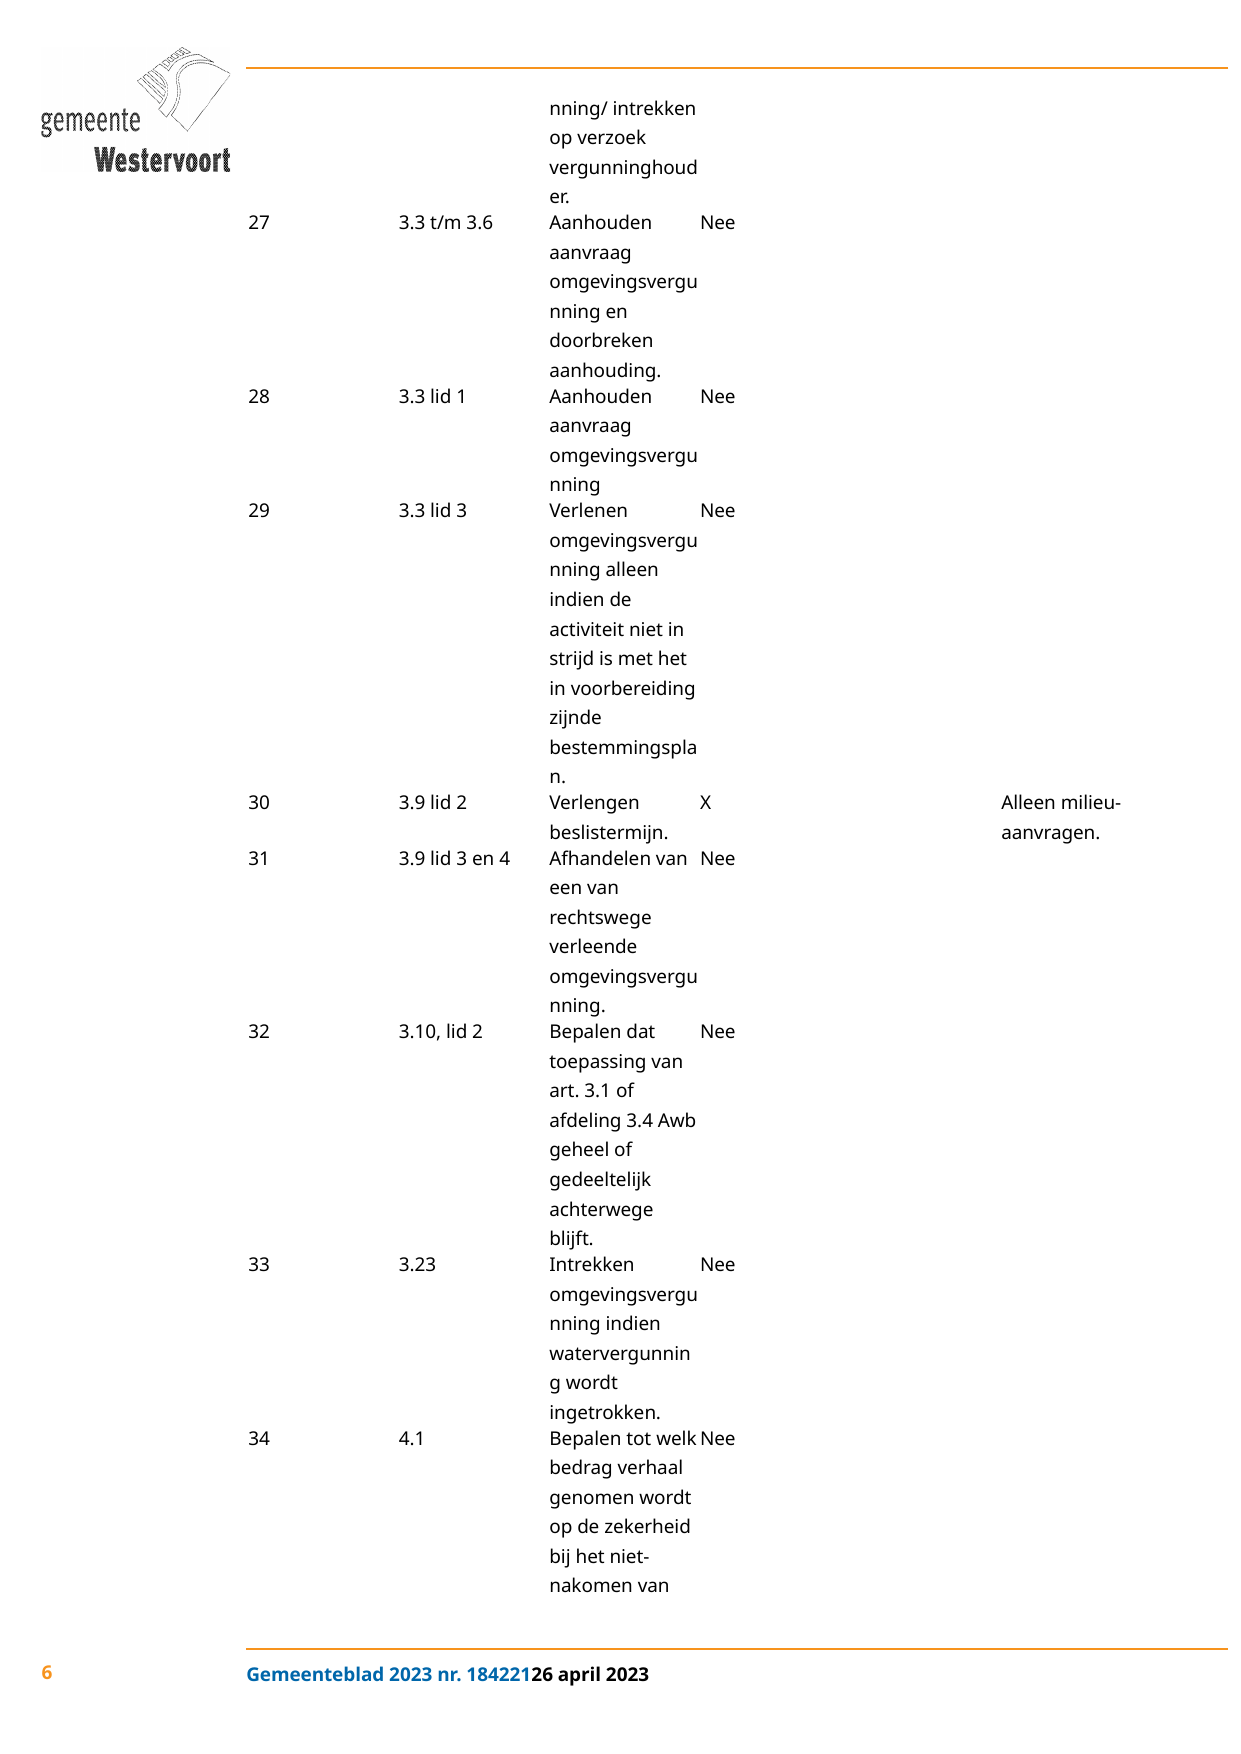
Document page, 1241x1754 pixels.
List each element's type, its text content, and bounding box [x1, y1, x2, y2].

table_cell [1001, 498, 1152, 789]
table_cell Nee [700, 1251, 850, 1425]
table_cell 32 [248, 1018, 398, 1251]
table_cell [1001, 1425, 1152, 1598]
table_cell Nee [700, 845, 850, 1018]
table_cell 27 [248, 209, 398, 383]
table_cell 3.10, lid 2 [399, 1018, 549, 1251]
table_cell [1001, 383, 1152, 497]
table_cell [399, 95, 549, 209]
picture [41, 47, 231, 172]
table_cell [1001, 209, 1152, 383]
table_cell 30 [248, 789, 398, 845]
table_cell 3.3 lid 3 [399, 498, 549, 789]
table_cell Verlenen omgevingsvergunning alleen indien de activiteit niet in strijd is met het in voorbereiding zijnde bestemmingsplan. [549, 498, 700, 789]
table_cell Afhandelen van een van rechtswege verleende omgevingsvergunning. [549, 845, 700, 1018]
table_cell Nee [700, 383, 850, 497]
table_cell Nee [700, 209, 850, 383]
table_cell 3.9 lid 3 en 4 [399, 845, 549, 1018]
table_cell 4.1 [399, 1425, 549, 1598]
table_cell Aanhouden aanvraag omgevingsvergunning [549, 383, 700, 497]
table_cell 3.3 t/m 3.6 [399, 209, 549, 383]
table_cell [850, 789, 1001, 845]
table_cell 3.23 [399, 1251, 549, 1425]
table_cell [850, 209, 1001, 383]
table_cell [700, 95, 850, 209]
table_cell X [700, 789, 850, 845]
table_cell 31 [248, 845, 398, 1018]
table_cell 34 [248, 1425, 398, 1598]
table_cell Nee [700, 1425, 850, 1598]
table_cell [1001, 1018, 1152, 1251]
table_cell [850, 383, 1001, 497]
table_cell 3.9 lid 2 [399, 789, 549, 845]
table_cell Nee [700, 498, 850, 789]
table_cell 28 [248, 383, 398, 497]
table_cell [850, 1018, 1001, 1251]
table_cell Intrekken omgevingsvergunning indien watervergunning wordt ingetrokken. [549, 1251, 700, 1425]
table_cell Aanhouden aanvraag omgevingsvergunning en doorbreken aanhouding. [549, 209, 700, 383]
table_cell [850, 845, 1001, 1018]
table_cell [1001, 95, 1152, 209]
table_cell [850, 498, 1001, 789]
table_cell [248, 95, 398, 209]
table_cell [1001, 1251, 1152, 1425]
table_cell [850, 95, 1001, 209]
table_cell [850, 1425, 1001, 1598]
table_cell [850, 1251, 1001, 1425]
table_cell Bepalen dat toepassing van art. 3.1 of afdeling 3.4 Awb geheel of gedeeltelijk achterwege blijft. [549, 1018, 700, 1251]
table_cell Alleen milieu-aanvragen. [1001, 789, 1152, 845]
table_cell [1001, 845, 1152, 1018]
table_cell 29 [248, 498, 398, 789]
table_cell Verlengen beslistermijn. [549, 789, 700, 845]
table_cell Bepalen tot welk bedrag verhaal genomen wordt op de zekerheid bij het niet-nakomen van [549, 1425, 700, 1598]
table_cell Nee [700, 1018, 850, 1251]
table_cell 3.3 lid 1 [399, 383, 549, 497]
table_cell nning/ intrekken op verzoek vergunninghouder. [549, 95, 700, 209]
table_cell 33 [248, 1251, 398, 1425]
